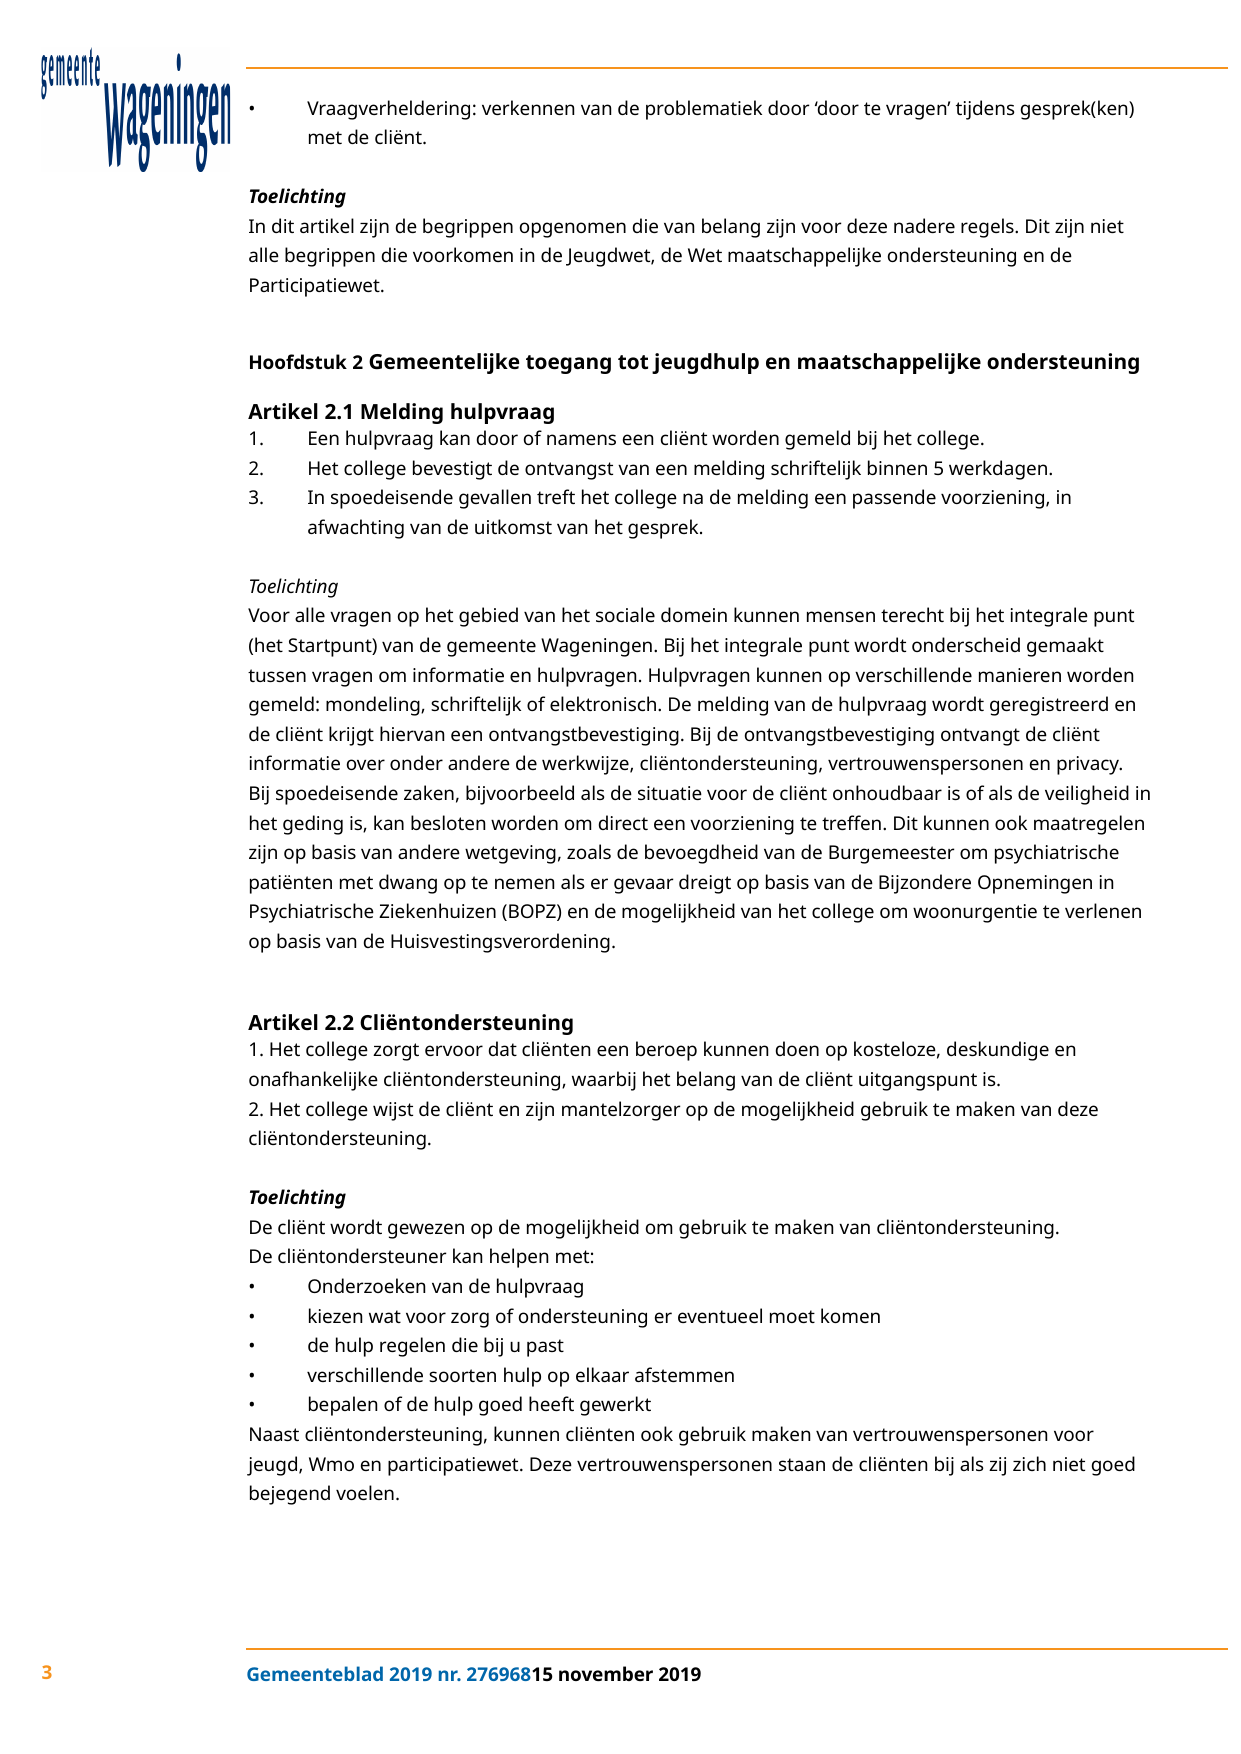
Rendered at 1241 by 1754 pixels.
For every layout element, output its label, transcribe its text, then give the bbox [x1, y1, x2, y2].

text In dit artikel zijn de begrippen opgenomen die van belang zijn voor deze nadere regels. Dit zijn niet alle begrippen die voorkomen in de Jeugdwet, de Wet maatschappelijke ondersteuning en de Participatiewet. [248, 213, 1152, 298]
text De cliënt wordt gewezen op de mogelijkheid om gebruik te maken van cliëntondersteuning. [248, 1214, 1152, 1240]
text Toelichting [248, 183, 1152, 209]
list In spoedeisende gevallen treft het college na de melding een passende voorziening, in afwachting van de uitkomst van het gesprek. [248, 484, 1152, 540]
list verschillende soorten hulp op elkaar afstemmen [248, 1362, 1152, 1388]
text Bij spoedeisende zaken, bijvoorbeeld als de situatie voor de cliënt onhoudbaar is of als de veiligheid in het geding is, kan besloten worden om direct een voorziening te treffen. Dit kunnen ook maatregelen zijn op basis van andere wetgeving, zoals de bevoegdheid van de Burgemeester om psychiatrische patiënten met dwang op te nemen als er gevaar dreigt op basis van de Bijzondere Opnemingen in Psychiatrische Ziekenhuizen (BOPZ) en de mogelijkheid van het college om woonurgentie te verlenen op basis van de Huisvestingsverordening. [248, 780, 1152, 954]
picture [41, 47, 231, 172]
text 2. Het college wijst de cliënt en zijn mantelzorger op de mogelijkheid gebruik te maken van deze cliëntondersteuning. [248, 1096, 1152, 1151]
list Het college bevestigt de ontvangst van een melding schriftelijk binnen 5 werkdagen. [248, 455, 1152, 481]
text De cliëntondersteuner kan helpen met: [248, 1244, 1152, 1269]
list kiezen wat voor zorg of ondersteuning er eventueel moet komen [248, 1303, 1152, 1328]
list de hulp regelen die bij u past [248, 1332, 1152, 1358]
text Toelichting [248, 1184, 1152, 1210]
list Onderzoeken van de hulpvraag [248, 1273, 1152, 1299]
text Voor alle vragen op het gebied van het sociale domein kunnen mensen terecht bij het integrale punt (het Startpunt) van de gemeente Wageningen. Bij het integrale punt wordt onderscheid gemaakt tussen vragen om informatie en hulpvragen. Hulpvragen kunnen op verschillende manieren worden gemeld: mondeling, schriftelijk of elektronisch. De melding van de hulpvraag wordt geregistreerd en de cliënt krijgt hiervan een ontvangstbevestiging. Bij de ontvangstbevestiging ontvangt de cliënt informatie over onder andere de werkwijze, cliëntondersteuning, vertrouwenspersonen en privacy. [248, 603, 1152, 776]
text 1. Het college zorgt ervoor dat cliënten een beroep kunnen doen op kosteloze, deskundige en onafhankelijke cliëntondersteuning, waarbij het belang van de cliënt uitgangspunt is. [248, 1037, 1152, 1092]
list Een hulpvraag kan door of namens een cliënt worden gemeld bij het college. [248, 425, 1152, 451]
list bepalen of de hulp goed heeft gewerkt [248, 1392, 1152, 1417]
text Artikel 2.2 Cliëntondersteuning [248, 1008, 1152, 1037]
text Toelichting [248, 573, 1152, 599]
text Naast cliëntondersteuning, kunnen cliënten ook gebruik maken van vertrouwenspersonen voor jeugd, Wmo en participatiewet. Deze vertrouwenspersonen staan de cliënten bij als zij zich niet goed bejegend voelen. [248, 1421, 1152, 1506]
text Hoofdstuk 2 Gemeentelijke toegang tot jeugdhulp en maatschappelijke ondersteuning [248, 347, 1152, 376]
list Vraagverheldering: verkennen van de problematiek door ‘door te vragen’ tijdens gesprek(ken) met de cliënt. [248, 95, 1152, 150]
text Artikel 2.1 Melding hulpvraag [248, 397, 1152, 425]
